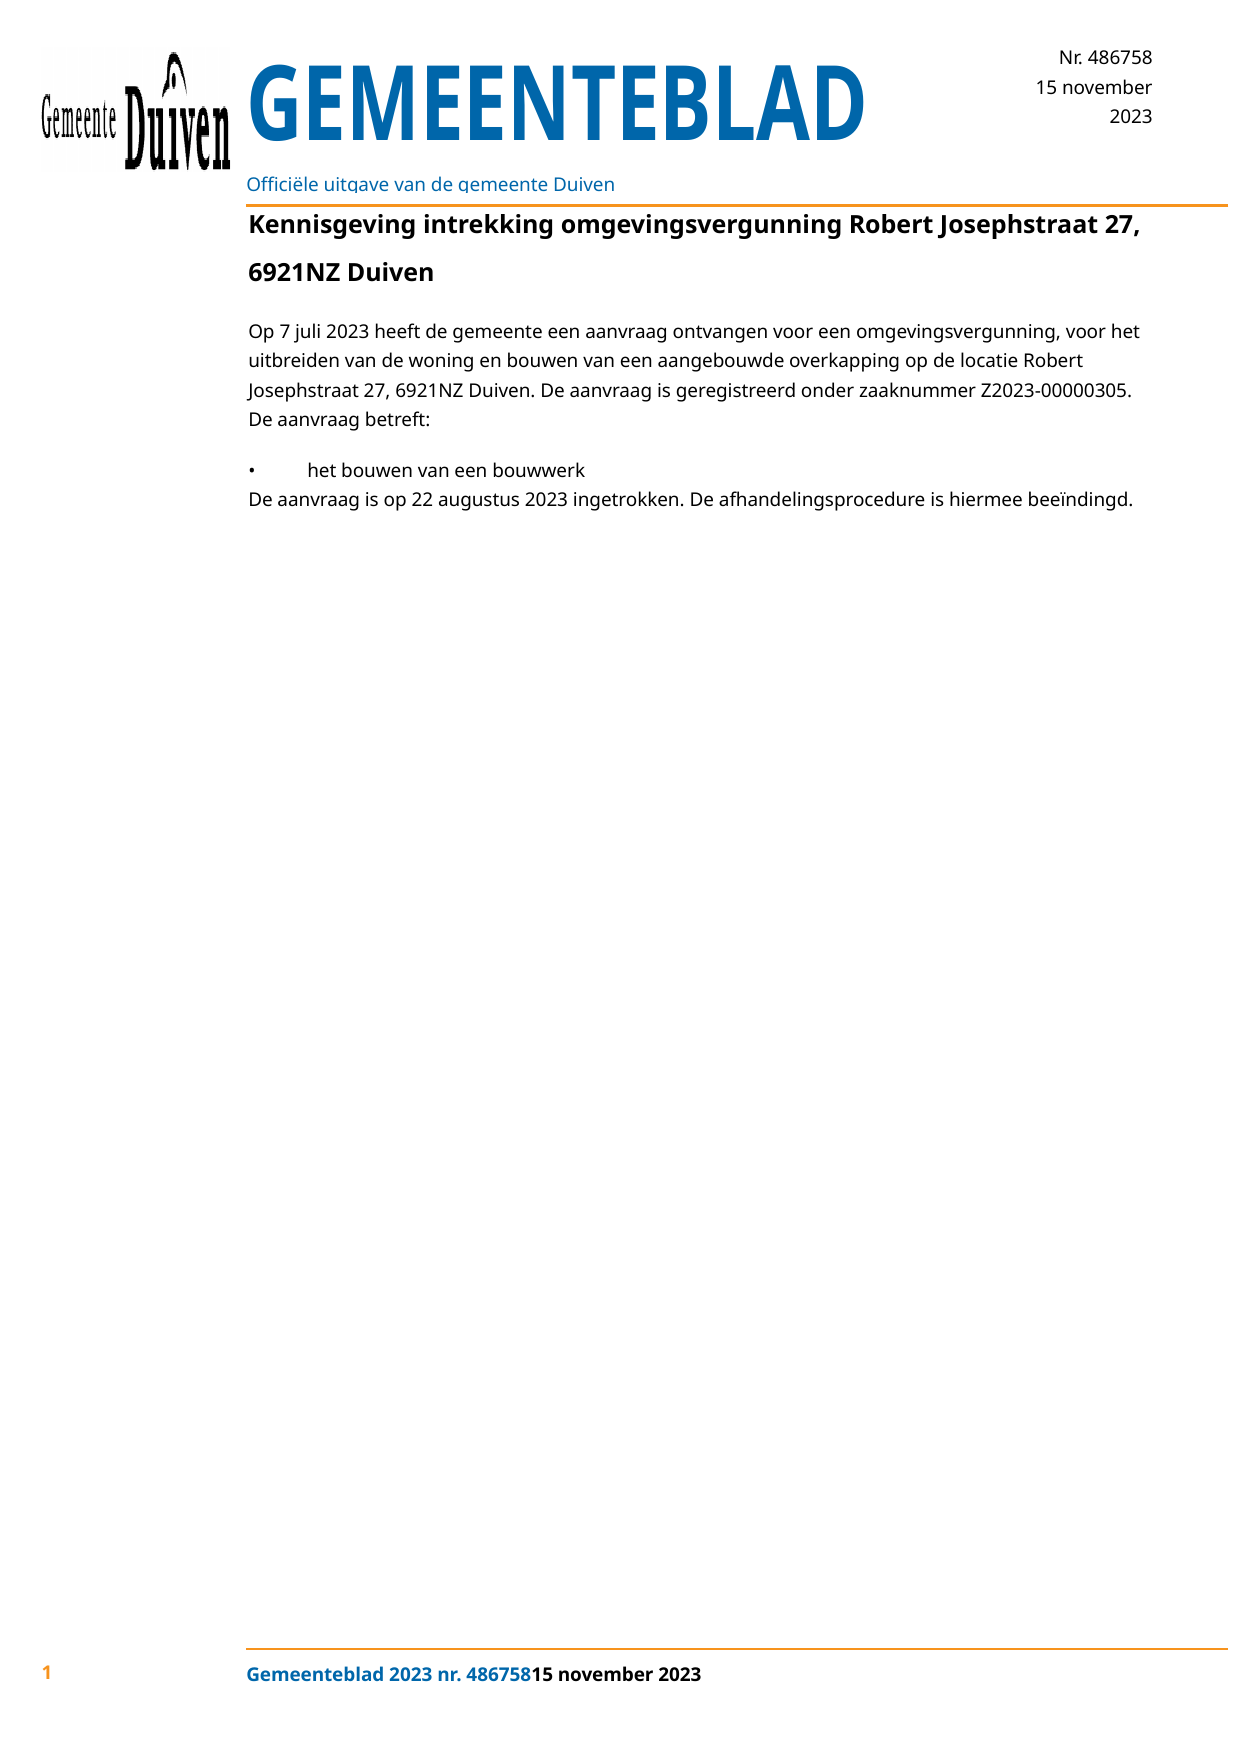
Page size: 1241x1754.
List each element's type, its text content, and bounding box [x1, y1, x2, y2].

picture [41, 47, 231, 172]
list het bouwen van een bouwwerk [248, 457, 1152, 483]
text De aanvraag is op 22 augustus 2023 ingetrokken. De afhandelingsprocedure is hiermee beeïndingd. [248, 487, 1152, 512]
text Kennisgeving intrekking omgevingsvergunning Robert Josephstraat 27, 6921NZ Duiven [248, 207, 1152, 288]
text Op 7 juli 2023 heeft de gemeente een aanvraag ontvangen voor een omgevingsvergunning, voor het uitbreiden van de woning en bouwen van een aangebouwde overkapping op de locatie Robert Josephstraat 27, 6921NZ Duiven. De aanvraag is geregistreerd onder zaaknummer Z2023-00000305. De aanvraag betreft: [248, 318, 1152, 432]
